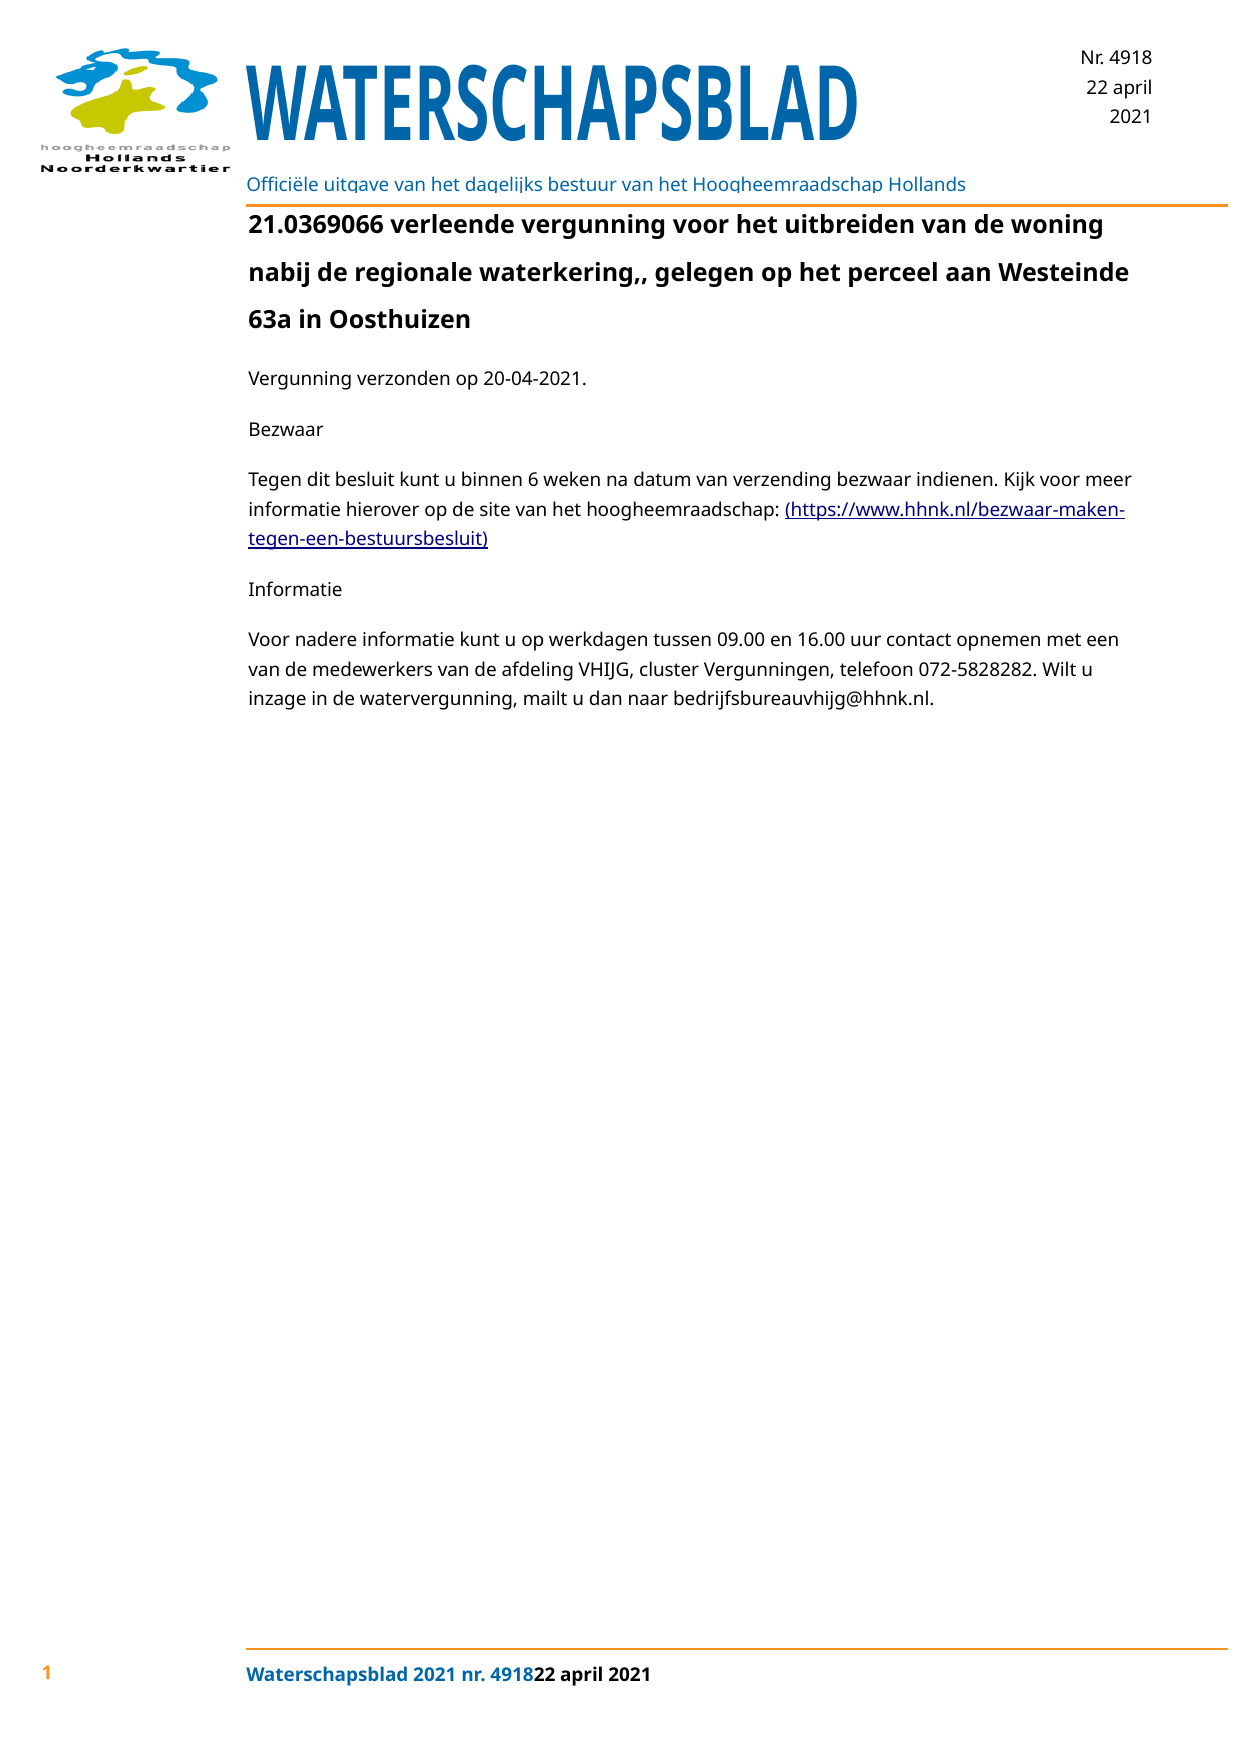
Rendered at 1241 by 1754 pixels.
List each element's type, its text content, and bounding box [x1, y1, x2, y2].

text 21.0369066 verleende vergunning voor het uitbreiden van de woning nabij de regionale waterkering,, gelegen op het perceel aan Westeinde 63a in Oosthuizen [248, 207, 1152, 336]
text Informatie [248, 576, 1152, 602]
picture [41, 47, 231, 172]
text Voor nadere informatie kunt u op werkdagen tussen 09.00 en 16.00 uur contact opnemen met een van de medewerkers van de afdeling VHIJG, cluster Vergunningen, telefoon 072-5828282. Wilt u inzage in de watervergunning, mailt u dan naar bedrijfsbureauvhijg@hhnk.nl. [248, 626, 1152, 711]
text Tegen dit besluit kunt u binnen 6 weken na datum van verzending bezwaar indienen. Kijk voor meer informatie hierover op de site van het hoogheemraadschap: (https://www.hhnk.nl/bezwaar-maken-tegen-een-bestuursbesluit) [248, 466, 1152, 551]
text Vergunning verzonden op 20-04-2021. [248, 366, 1152, 391]
text Bezwaar [248, 416, 1152, 442]
